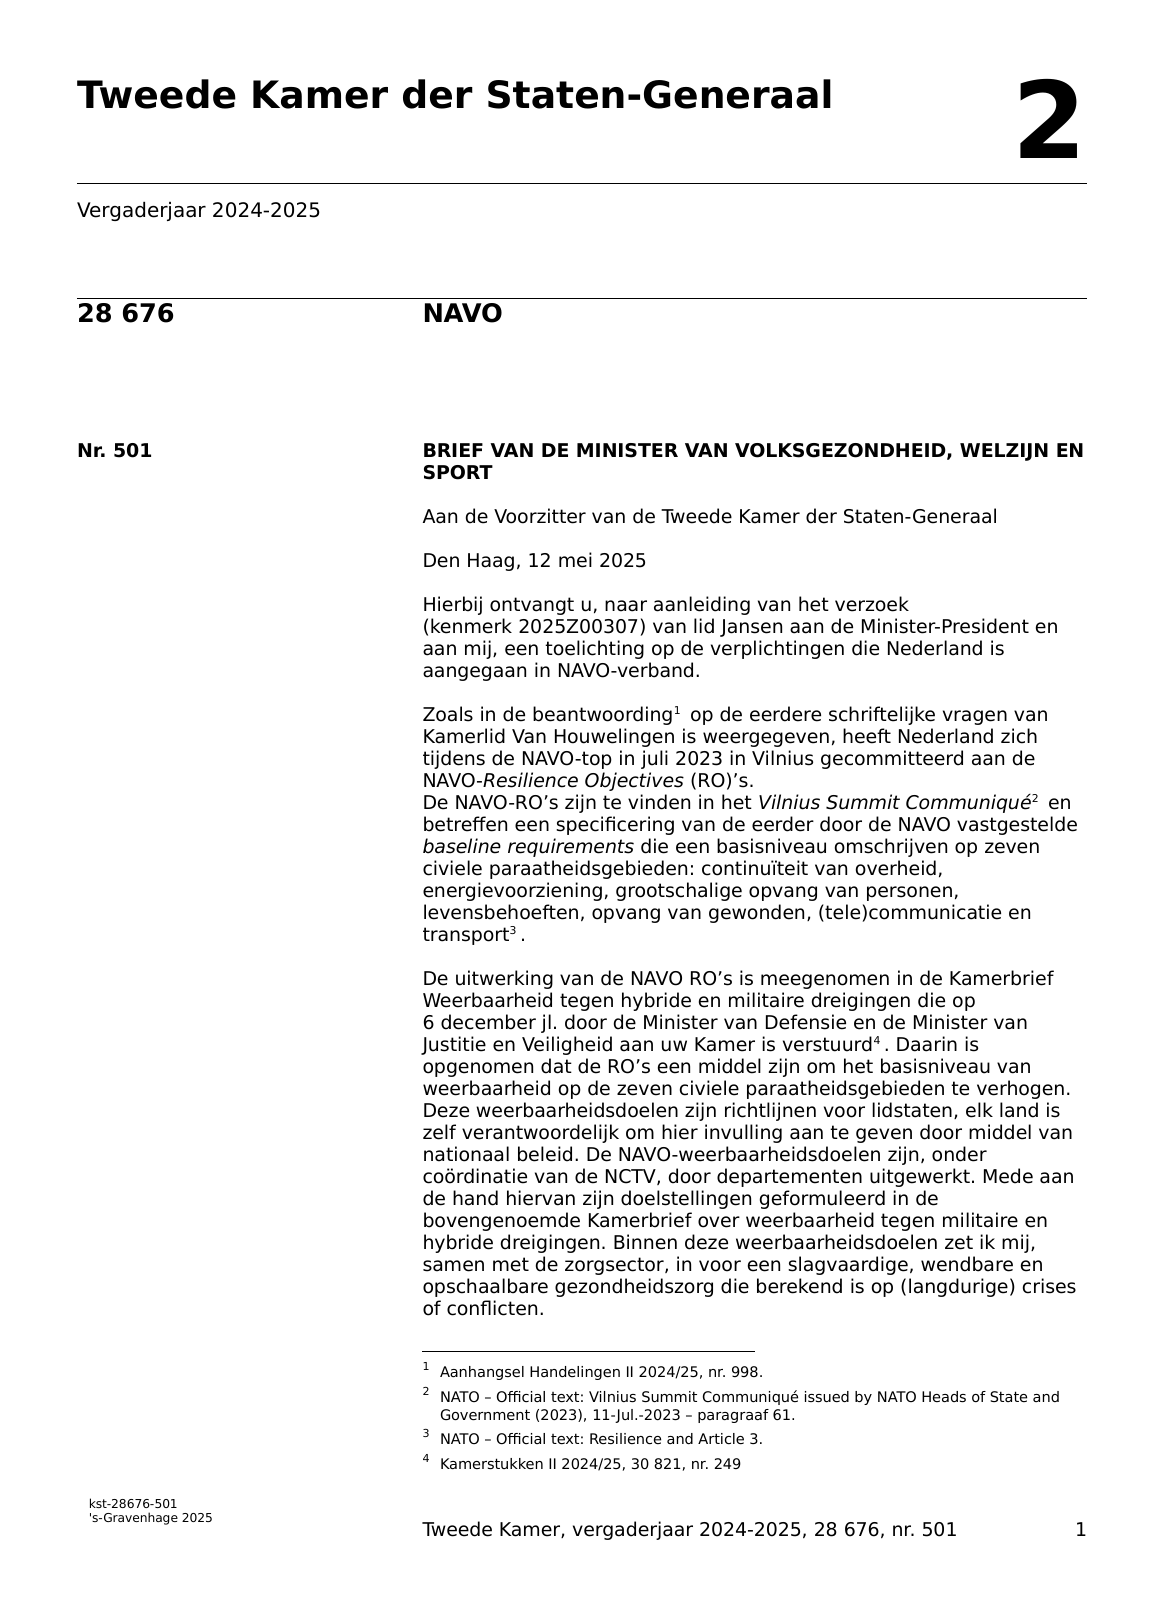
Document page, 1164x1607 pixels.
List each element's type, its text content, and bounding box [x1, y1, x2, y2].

text Den Haag, 12 mei 2025 [422, 550, 1087, 572]
subtitle Nr. 501 BRIEF VAN DE MINISTER VAN VOLKSGEZONDHEID, WELZIJN EN SPORT [77, 440, 1087, 484]
subtitle 28 676 NAVO [77, 299, 1087, 329]
text 's-Gravenhage 2025 [88, 1511, 323, 1525]
text De uitwerking van de NAVO RO’s is meegenomen in de Kamerbrief Weerbaarheid tegen hybride en militaire dreigingen die op 6 december jl. door de Minister van Defensie en de Minister van Justitie en Veiligheid aan uw Kamer is verstuurd. Daarin is opgenomen dat de RO’s een middel zijn om het basisniveau van weerbaarheid op de zeven civiele paraatheidsgebieden te verhogen. Deze weerbaarheidsdoelen zijn richtlijnen voor lidstaten, elk land is zelf verantwoordelijk om hier invulling aan te geven door middel van nationaal beleid. De NAVO-weerbaarheidsdoelen zijn, onder coördinatie van de NCTV, door departementen uitgewerkt. Mede aan de hand hiervan zijn doelstellingen geformuleerd in de bovengenoemde Kamerbrief over weerbaarheid tegen militaire en hybride dreigingen. Binnen deze weerbaarheidsdoelen zet ik mij, samen met de zorgsector, in voor een slagvaardige, wendbare en opschaalbare gezondheidszorg die berekend is op (langdurige) crises of conflicten. [422, 968, 1087, 1320]
table_header 2 [886, 59, 1087, 183]
text Aan de Voorzitter van de Tweede Kamer der Staten-Generaal [422, 506, 1087, 528]
text Zoals in de beantwoording op de eerdere schriftelijke vragen van Kamerlid Van Houwelingen is weergegeven, heeft Nederland zich tijdens de NAVO-top in juli 2023 in Vilnius gecommitteerd aan de NAVO-Resilience Objectives (RO)’s. [422, 704, 1087, 792]
table_header Tweede Kamer der Staten-Generaal [77, 59, 886, 183]
text Kamerstukken II 2024/25, 30 821, nr. 249 [422, 1452, 1087, 1474]
text kst-28676-501 [88, 1497, 323, 1511]
text Hierbij ontvangt u, naar aanleiding van het verzoek (kenmerk 2025Z00307) van lid Jansen aan de Minister-President en aan mij, een toelichting op de verplichtingen die Nederland is aangegaan in NAVO-verband. [422, 594, 1087, 682]
table_cell Vergaderjaar 2024-2025 [77, 184, 1087, 298]
text NATO – Official text: Vilnius Summit Communiqué issued by NATO Heads of State and Government (2023), 11-Jul.-2023 – paragraaf 61. [422, 1385, 1087, 1424]
text Aanhangsel Handelingen II 2024/25, nr. 998. [422, 1360, 1087, 1382]
text NATO – Official text: Resilience and Article 3. [422, 1427, 1087, 1449]
text De NAVO-RO’s zijn te vinden in het Vilnius Summit Communiqué en betreffen een specificering van de eerder door de NAVO vastgestelde baseline requirements die een basisniveau omschrijven op zeven civiele paraatheidsgebieden: continuïteit van overheid, energievoorziening, grootschalige opvang van personen, levensbehoeften, opvang van gewonden, (tele)communicatie en transport. [422, 792, 1087, 946]
